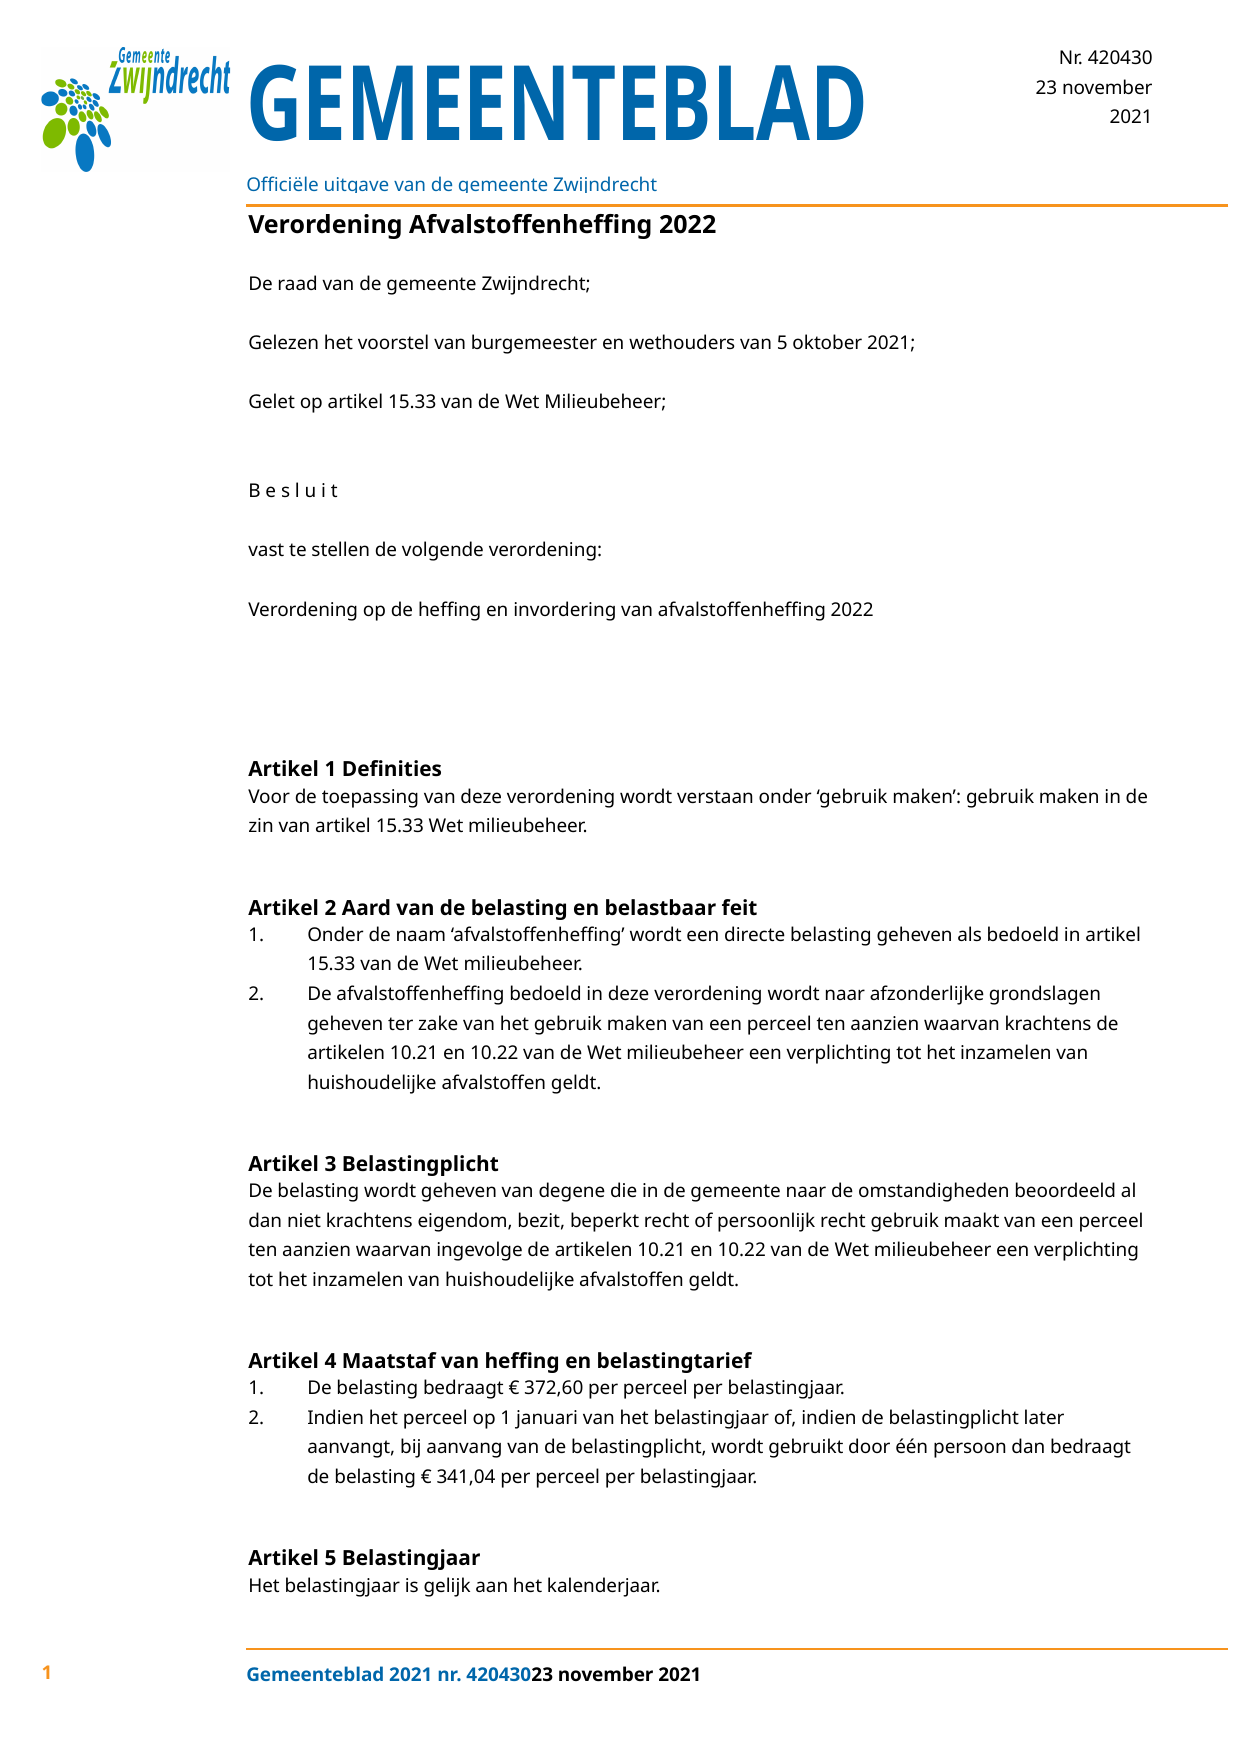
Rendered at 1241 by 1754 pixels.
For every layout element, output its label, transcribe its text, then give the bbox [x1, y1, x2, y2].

text Artikel 4 Maatstaf van heffing en belastingtarief [248, 1346, 1152, 1374]
text Voor de toepassing van deze verordening wordt verstaan onder ‘gebruik maken’: gebruik maken in de zin van artikel 15.33 Wet milieubeheer. [248, 783, 1152, 838]
text De belasting wordt geheven van degene die in de gemeente naar de omstandigheden beoordeeld al dan niet krachtens eigendom, bezit, beperkt recht of persoonlijk recht gebruik maakt van een perceel ten aanzien waarvan ingevolge de artikelen 10.21 en 10.22 van de Wet milieubeheer een verplichting tot het inzamelen van huishoudelijke afvalstoffen geldt. [248, 1177, 1152, 1292]
text Artikel 5 Belastingjaar [248, 1543, 1152, 1572]
text Artikel 3 Belastingplicht [248, 1149, 1152, 1177]
text De raad van de gemeente Zwijndrecht; [248, 270, 1152, 296]
text Artikel 1 Definities [248, 754, 1152, 783]
list De belasting bedraagt € 372,60 per perceel per belastingjaar. [248, 1374, 1152, 1400]
text Gelezen het voorstel van burgemeester en wethouders van 5 oktober 2021; [248, 329, 1152, 355]
list Indien het perceel op 1 januari van het belastingjaar of, indien de belastingplicht later aanvangt, bij aanvang van de belastingplicht, wordt gebruikt door één persoon dan bedraagt de belasting € 341,04 per perceel per belastingjaar. [248, 1404, 1152, 1489]
text Het belastingjaar is gelijk aan het kalenderjaar. [248, 1572, 1152, 1597]
text Verordening op de heffing en invordering van afvalstoffenheffing 2022 [248, 596, 1152, 621]
text B e s l u i t [248, 477, 1152, 503]
text Gelet op artikel 15.33 van de Wet Milieubeheer; [248, 389, 1152, 414]
text Verordening Afvalstoffenheffing 2022 [248, 207, 1152, 241]
text vast te stellen de volgende verordening: [248, 537, 1152, 562]
picture [41, 47, 231, 172]
list De afvalstoffenheffing bedoeld in deze verordening wordt naar afzonderlijke grondslagen geheven ter zake van het gebruik maken van een perceel ten aanzien waarvan krachtens de artikelen 10.21 en 10.22 van de Wet milieubeheer een verplichting tot het inzamelen van huishoudelijke afvalstoffen geldt. [248, 980, 1152, 1095]
list Onder de naam ‘afvalstoffenheffing’ wordt een directe belasting geheven als bedoeld in artikel 15.33 van de Wet milieubeheer. [248, 921, 1152, 976]
text Artikel 2 Aard van de belasting en belastbaar feit [248, 893, 1152, 921]
